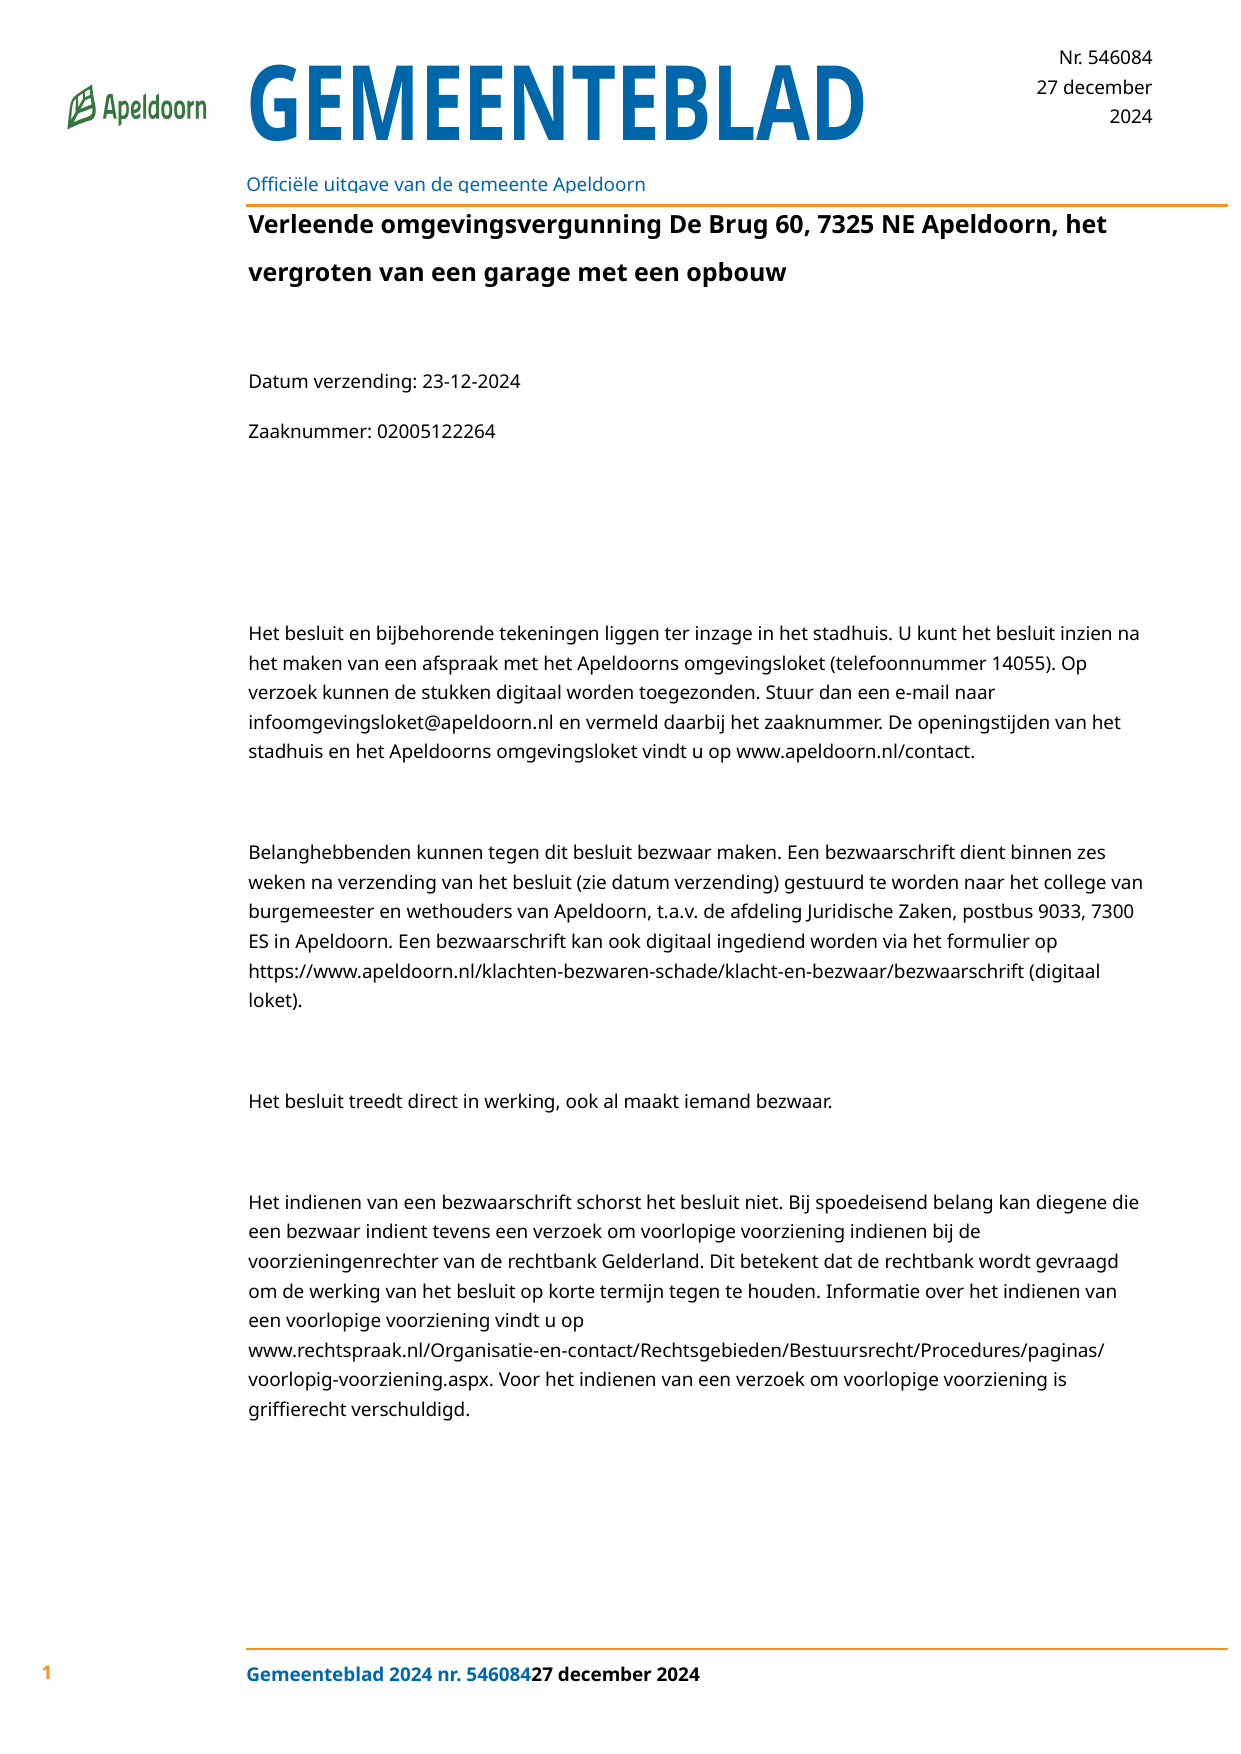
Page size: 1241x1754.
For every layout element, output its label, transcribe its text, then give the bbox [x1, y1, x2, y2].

picture [41, 47, 231, 172]
text Het besluit en bijbehorende tekeningen liggen ter inzage in het stadhuis. U kunt het besluit inzien na het maken van een afspraak met het Apeldoorns omgevingsloket (telefoonnummer 14055). Op verzoek kunnen de stukken digitaal worden toegezonden. Stuur dan een e-mail naar infoomgevingsloket@apeldoorn.nl en vermeld daarbij het zaaknummer. De openingstijden van het stadhuis en het Apeldoorns omgevingsloket vindt u op www.apeldoorn.nl/contact. [248, 620, 1152, 764]
text Verleende omgevingsvergunning De Brug 60, 7325 NE Apeldoorn, het vergroten van een garage met een opbouw [248, 207, 1152, 288]
text Het besluit treedt direct in werking, ook al maakt iemand bezwaar. [248, 1088, 1152, 1114]
text Het indienen van een bezwaarschrift schorst het besluit niet. Bij spoedeisend belang kan diegene die een bezwaar indient tevens een verzoek om voorlopige voorziening indienen bij de voorzieningenrechter van de rechtbank Gelderland. Dit betekent dat de rechtbank wordt gevraagd om de werking van het besluit op korte termijn tegen te houden. Informatie over het indienen van een voorlopige voorziening vindt u op www.rechtspraak.nl/Organisatie-en-contact/Rechtsgebieden/Bestuursrecht/Procedures/paginas/voorlopig-voorziening.aspx. Voor het indienen van een verzoek om voorlopige voorziening is griffierecht verschuldigd. [248, 1189, 1152, 1422]
text Datum verzending: 23-12-2024 [248, 368, 1152, 394]
text Belanghebbenden kunnen tegen dit besluit bezwaar maken. Een bezwaarschrift dient binnen zes weken na verzending van het besluit (zie datum verzending) gestuurd te worden naar het college van burgemeester en wethouders van Apeldoorn, t.a.v. de afdeling Juridische Zaken, postbus 9033, 7300 ES in Apeldoorn. Een bezwaarschrift kan ook digitaal ingediend worden via het formulier op https://www.apeldoorn.nl/klachten-bezwaren-schade/klacht-en-bezwaar/bezwaarschrift (digitaal loket). [248, 839, 1152, 1013]
text Zaaknummer: 02005122264 [248, 419, 1152, 444]
